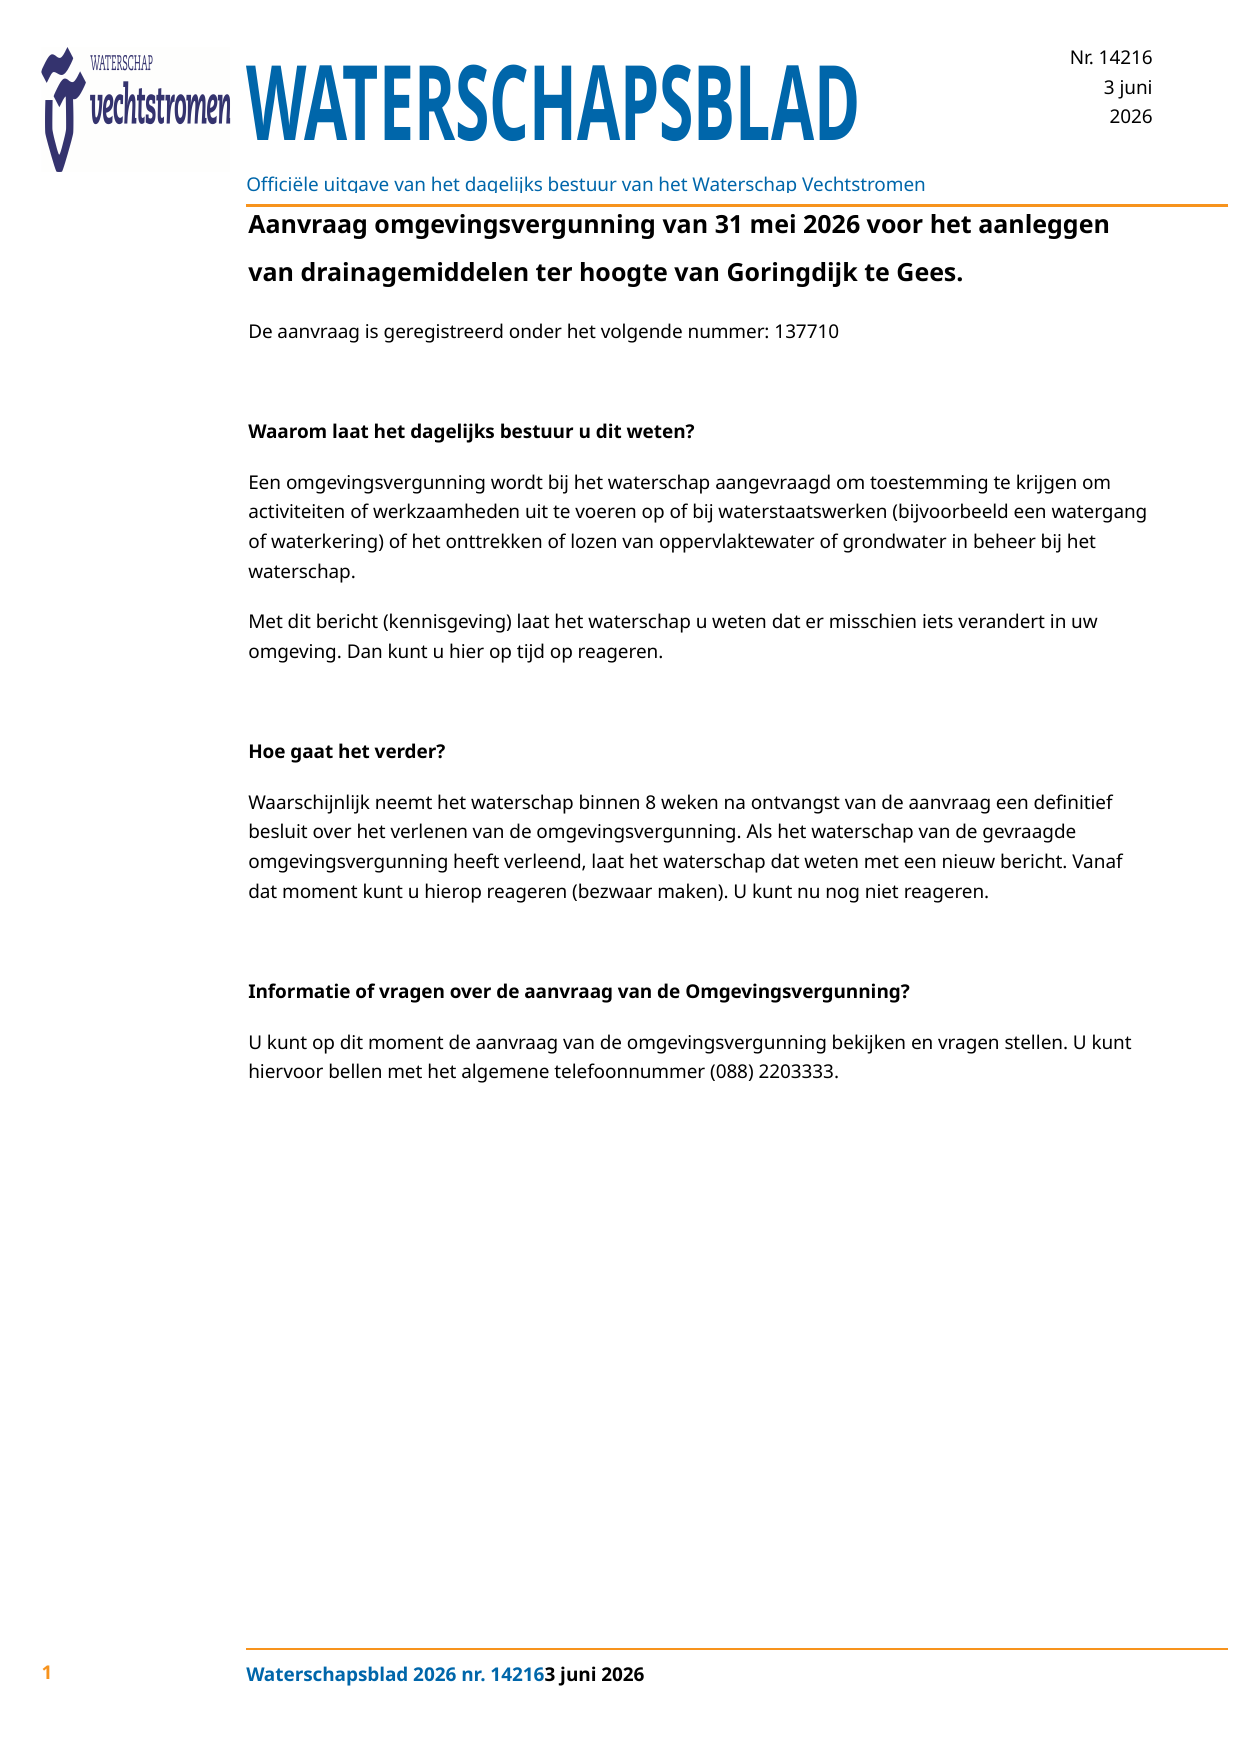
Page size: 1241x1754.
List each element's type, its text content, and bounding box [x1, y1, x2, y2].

text De aanvraag is geregistreerd onder het volgende nummer: 137710 [248, 318, 1152, 344]
text Waarschijnlijk neemt het waterschap binnen 8 weken na ontvangst van de aanvraag een definitief besluit over het verlenen van de omgevingsvergunning. Als het waterschap van de gevraagde omgevingsvergunning heeft verleend, laat het waterschap dat weten met een nieuw bericht. Vanaf dat moment kunt u hierop reageren (bezwaar maken). U kunt nu nog niet reageren. [248, 789, 1152, 904]
text U kunt op dit moment de aanvraag van de omgevingsvergunning bekijken en vragen stellen. U kunt hiervoor bellen met het algemene telefoonnummer (088) 2203333. [248, 1029, 1152, 1084]
text Informatie of vragen over de aanvraag van de Omgevingsvergunning? [248, 979, 1152, 1004]
picture [41, 47, 231, 172]
text Een omgevingsvergunning wordt bij het waterschap aangevraagd om toestemming te krijgen om activiteiten of werkzaamheden uit te voeren op of bij waterstaatswerken (bijvoorbeeld een watergang of waterkering) of het onttrekken of lozen van oppervlaktewater of grondwater in beheer bij het waterschap. [248, 469, 1152, 584]
text Met dit bericht (kennisgeving) laat het waterschap u weten dat er misschien iets verandert in uw omgeving. Dan kunt u hier op tijd op reageren. [248, 608, 1152, 664]
text Hoe gaat het verder? [248, 739, 1152, 764]
text Waarom laat het dagelijks bestuur u dit weten? [248, 419, 1152, 444]
text Aanvraag omgevingsvergunning van 31 mei 2026 voor het aanleggen van drainagemiddelen ter hoogte van Goringdijk te Gees. [248, 207, 1152, 288]
